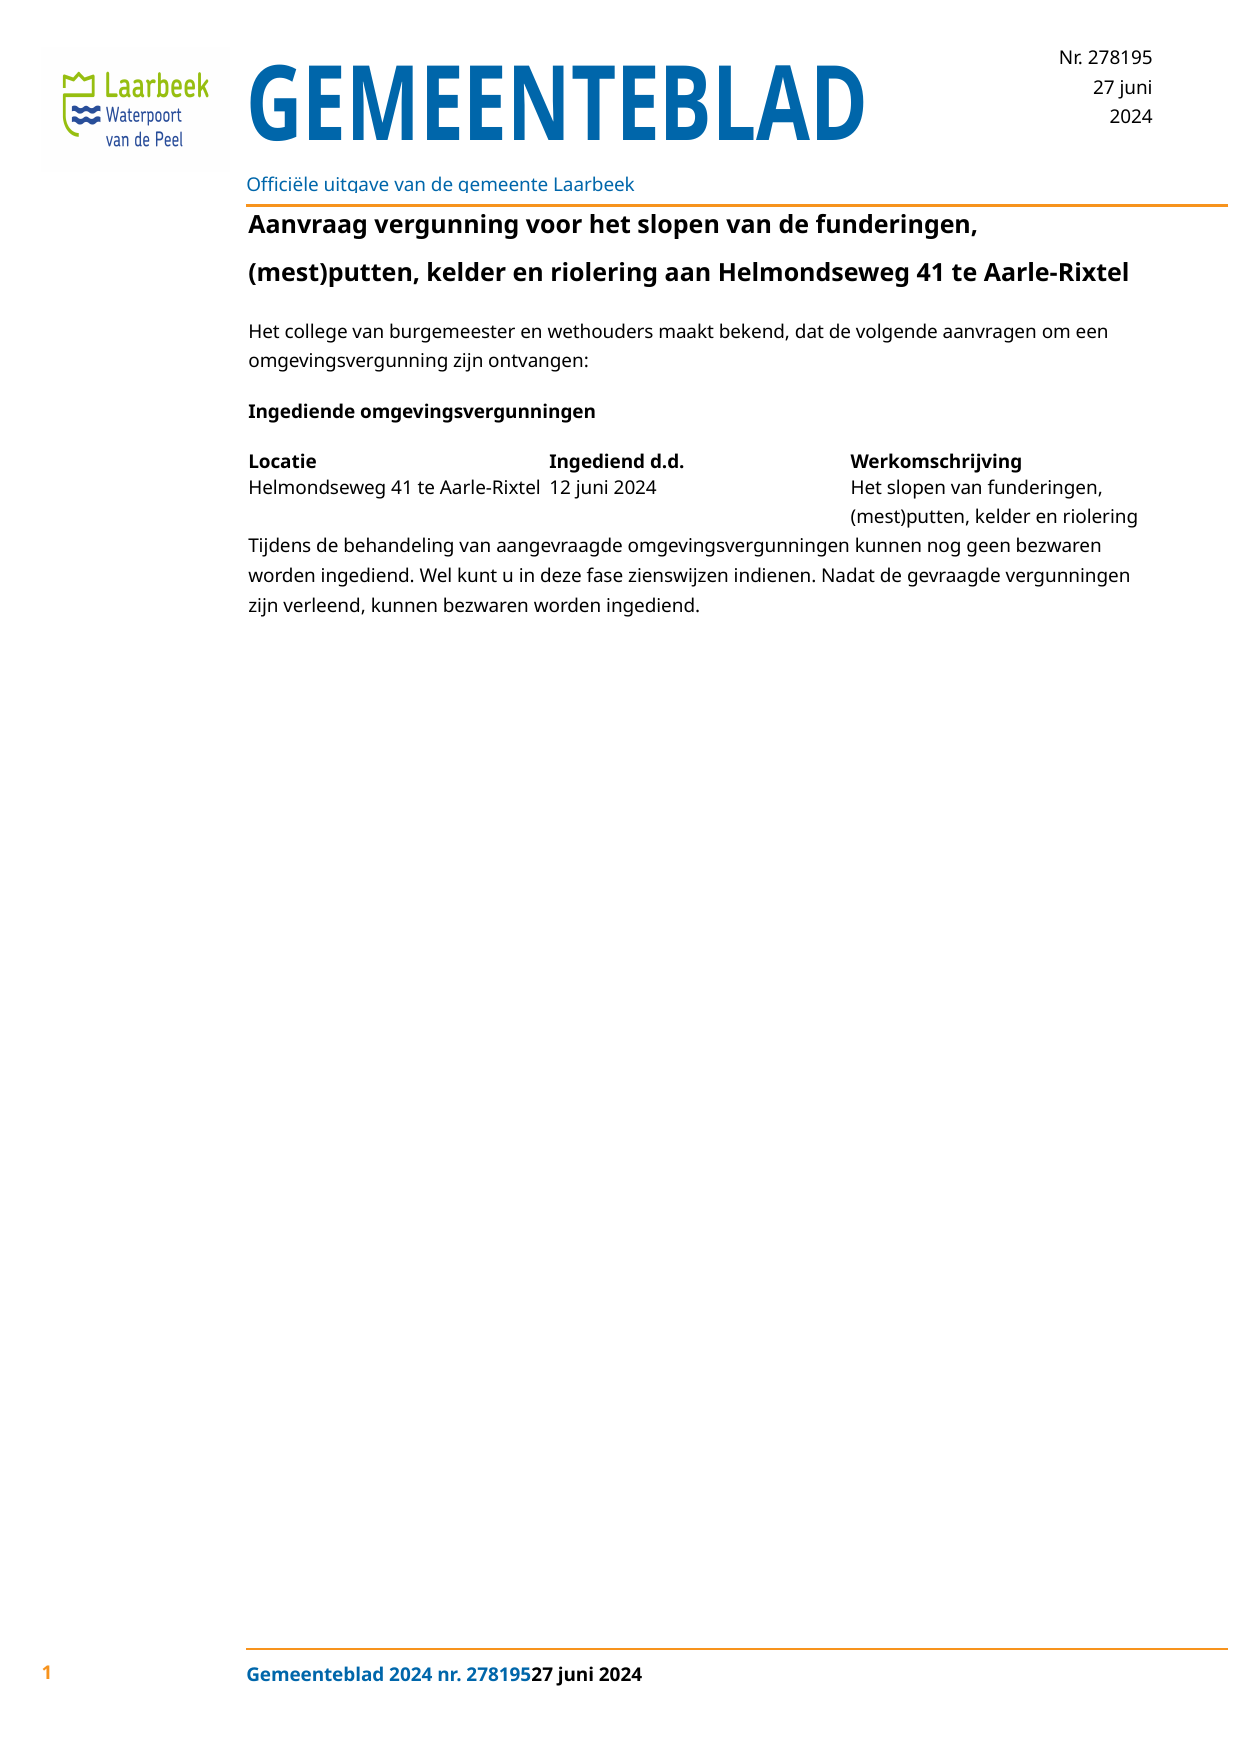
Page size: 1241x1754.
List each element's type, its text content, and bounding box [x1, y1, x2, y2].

table_cell Het slopen van funderingen, (mest)putten, kelder en riolering [850, 474, 1152, 529]
text Aanvraag vergunning voor het slopen van de funderingen, (mest)putten, kelder en riolering aan Helmondseweg 41 te Aarle-Rixtel [248, 207, 1152, 288]
text Het college van burgemeester en wethouders maakt bekend, dat de volgende aanvragen om een omgevingsvergunning zijn ontvangen: [248, 318, 1152, 373]
table_header Ingediend d.d. [549, 449, 850, 474]
table_cell 12 juni 2024 [549, 474, 850, 529]
text Ingediende omgevingsvergunningen [248, 398, 1152, 424]
table_header Werkomschrijving [850, 449, 1152, 474]
text Tijdens de behandeling van aangevraagde omgevingsvergunningen kunnen nog geen bezwaren worden ingediend. Wel kunt u in deze fase zienswijzen indienen. Nadat de gevraagde vergunningen zijn verleend, kunnen bezwaren worden ingediend. [248, 533, 1152, 618]
picture [41, 47, 231, 172]
table_header Locatie [248, 449, 549, 474]
table_cell Helmondseweg 41 te Aarle-Rixtel [248, 474, 549, 529]
